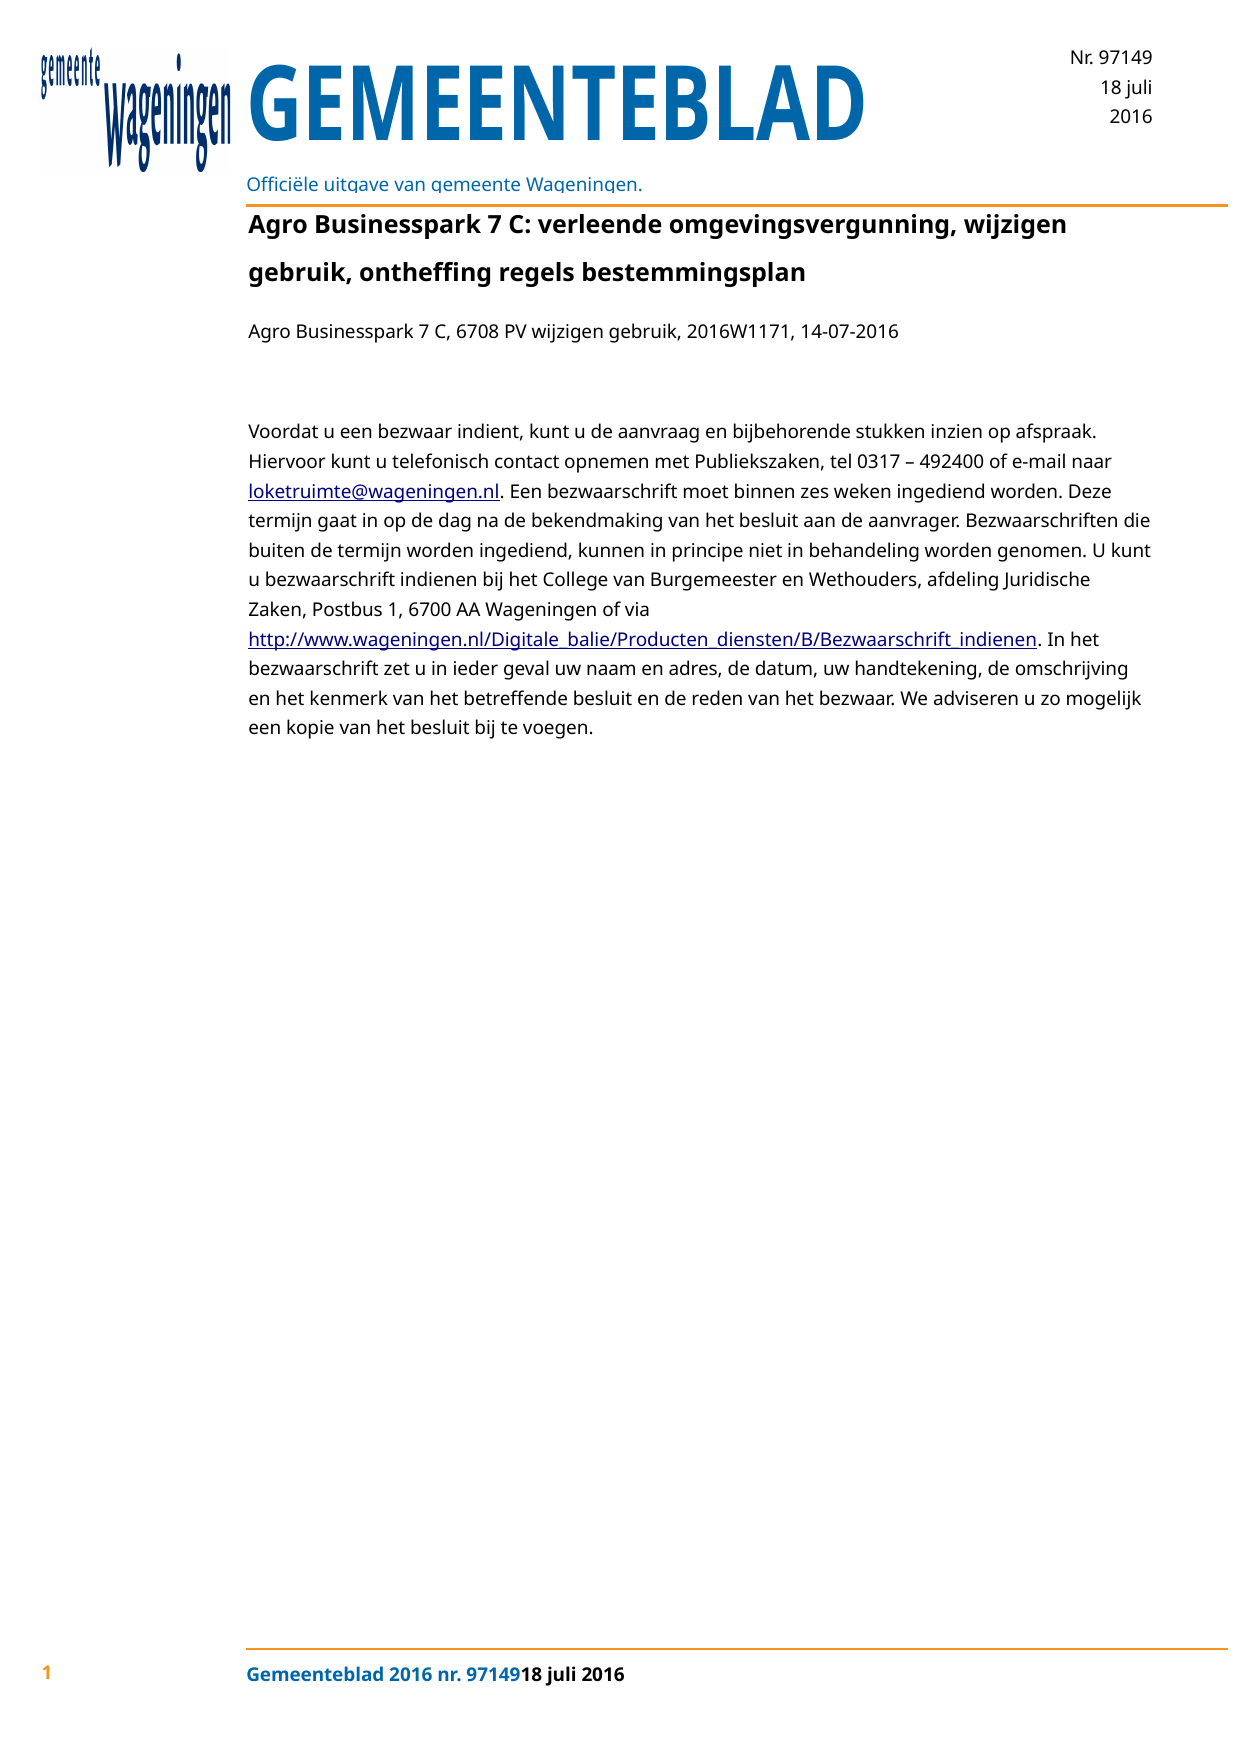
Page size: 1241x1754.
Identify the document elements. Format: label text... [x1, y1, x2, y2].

text Voordat u een bezwaar indient, kunt u de aanvraag en bijbehorende stukken inzien op afspraak. Hiervoor kunt u telefonisch contact opnemen met Publiekszaken, tel 0317 – 492400 of e-mail naar loketruimte@wageningen.nl. Een bezwaarschrift moet binnen zes weken ingediend worden. Deze termijn gaat in op de dag na de bekendmaking van het besluit aan de aanvrager. Bezwaarschriften die buiten de termijn worden ingediend, kunnen in principe niet in behandeling worden genomen. U kunt u bezwaarschrift indienen bij het College van Burgemeester en Wethouders, afdeling Juridische Zaken, Postbus 1, 6700 AA Wageningen of via http://www.wageningen.nl/Digitale_balie/Producten_diensten/B/Bezwaarschrift_indienen. In het bezwaarschrift zet u in ieder geval uw naam en adres, de datum, uw handtekening, de omschrijving en het kenmerk van het betreffende besluit en de reden van het bezwaar. We adviseren u zo mogelijk een kopie van het besluit bij te voegen. [248, 419, 1152, 740]
picture [41, 47, 231, 172]
text Agro Businesspark 7 C: verleende omgevingsvergunning, wijzigen gebruik, ontheffing regels bestemmingsplan [248, 207, 1152, 288]
text Agro Businesspark 7 C, 6708 PV wijzigen gebruik, 2016W1171, 14-07-2016 [248, 318, 1152, 344]
